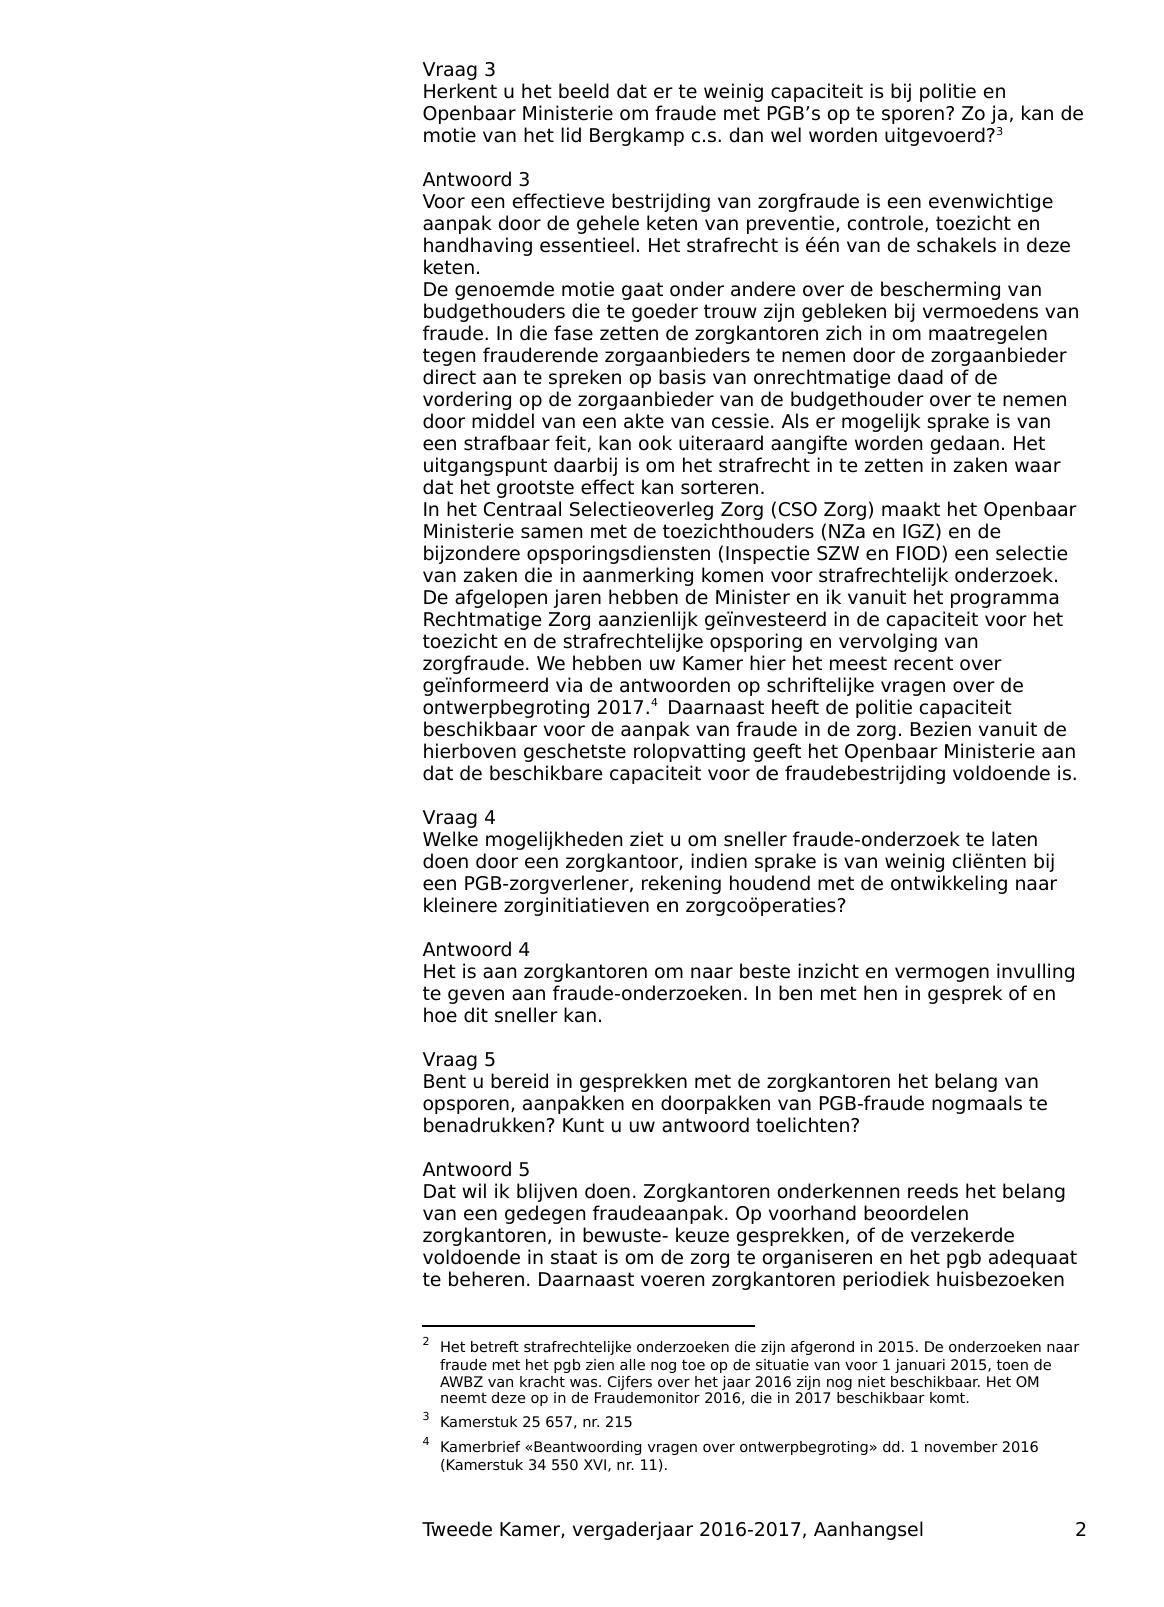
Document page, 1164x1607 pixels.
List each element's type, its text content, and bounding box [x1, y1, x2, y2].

text Herkent u het beeld dat er te weinig capaciteit is bij politie en Openbaar Ministerie om fraude met PGB’s op te sporen? Zo ja, kan de motie van het lid Bergkamp c.s. dan wel worden uitgevoerd? [422, 81, 1087, 147]
text Antwoord 3 [422, 169, 1087, 191]
text Antwoord 4 [422, 939, 1087, 961]
text Kamerstuk 25 657, nr. 215 [422, 1410, 1087, 1432]
text De afgelopen jaren hebben de Minister en ik vanuit het programma Rechtmatige Zorg aanzienlijk geïnvesteerd in de capaciteit voor het toezicht en de strafrechtelijke opsporing en vervolging van zorgfraude. We hebben uw Kamer hier het meest recent over geïnformeerd via de antwoorden op schriftelijke vragen over de ontwerpbegroting 2017. Daarnaast heeft de politie capaciteit beschikbaar voor de aanpak van fraude in de zorg. Bezien vanuit de hierboven geschetste rolopvatting geeft het Openbaar Ministerie aan dat de beschikbare capaciteit voor de fraudebestrijding voldoende is. [422, 587, 1087, 784]
text Kamerbrief «Beantwoording vragen over ontwerpbegroting» dd. 1 november 2016 (Kamerstuk 34 550 XVI, nr. 11). [422, 1435, 1087, 1474]
text Het betreft strafrechtelijke onderzoeken die zijn afgerond in 2015. De onderzoeken naar fraude met het pgb zien alle nog toe op de situatie van voor 1 januari 2015, toen de AWBZ van kracht was. Cijfers over het jaar 2016 zijn nog niet beschikbaar. Het OM neemt deze op in de Fraudemonitor 2016, die in 2017 beschikbaar komt. [422, 1335, 1087, 1407]
text Dat wil ik blijven doen. Zorgkantoren onderkennen reeds het belang van een gedegen fraudeaanpak. Op voorhand beoordelen zorgkantoren, in bewuste- keuze gesprekken, of de verzekerde voldoende in staat is om de zorg te organiseren en het pgb adequaat te beheren. Daarnaast voeren zorgkantoren periodiek huisbezoeken [422, 1181, 1087, 1291]
text Bent u bereid in gesprekken met de zorgkantoren het belang van opsporen, aanpakken en doorpakken van PGB-fraude nogmaals te benadrukken? Kunt u uw antwoord toelichten? [422, 1071, 1087, 1137]
text Het is aan zorgkantoren om naar beste inzicht en vermogen invulling te geven aan fraude-onderzoeken. In ben met hen in gesprek of en hoe dit sneller kan. [422, 961, 1087, 1027]
text Vraag 3 [422, 59, 1087, 81]
text Voor een effectieve bestrijding van zorgfraude is een evenwichtige aanpak door de gehele keten van preventie, controle, toezicht en handhaving essentieel. Het strafrecht is één van de schakels in deze keten. [422, 191, 1087, 279]
text Antwoord 5 [422, 1159, 1087, 1181]
text In het Centraal Selectieoverleg Zorg (CSO Zorg) maakt het Openbaar Ministerie samen met de toezichthouders (NZa en IGZ) en de bijzondere opsporingsdiensten (Inspectie SZW en FIOD) een selectie van zaken die in aanmerking komen voor strafrechtelijk onderzoek. [422, 499, 1087, 587]
text De genoemde motie gaat onder andere over de bescherming van budgethouders die te goeder trouw zijn gebleken bij vermoedens van fraude. In die fase zetten de zorgkantoren zich in om maatregelen tegen frauderende zorgaanbieders te nemen door de zorgaanbieder direct aan te spreken op basis van onrechtmatige daad of de vordering op de zorgaanbieder van de budgethouder over te nemen door middel van een akte van cessie. Als er mogelijk sprake is van een strafbaar feit, kan ook uiteraard aangifte worden gedaan. Het uitgangspunt daarbij is om het strafrecht in te zetten in zaken waar dat het grootste effect kan sorteren. [422, 279, 1087, 499]
text Vraag 5 [422, 1049, 1087, 1071]
text Welke mogelijkheden ziet u om sneller fraude-onderzoek te laten doen door een zorgkantoor, indien sprake is van weinig cliënten bij een PGB-zorgverlener, rekening houdend met de ontwikkeling naar kleinere zorginitiatieven en zorgcoöperaties? [422, 829, 1087, 917]
text Vraag 4 [422, 807, 1087, 829]
